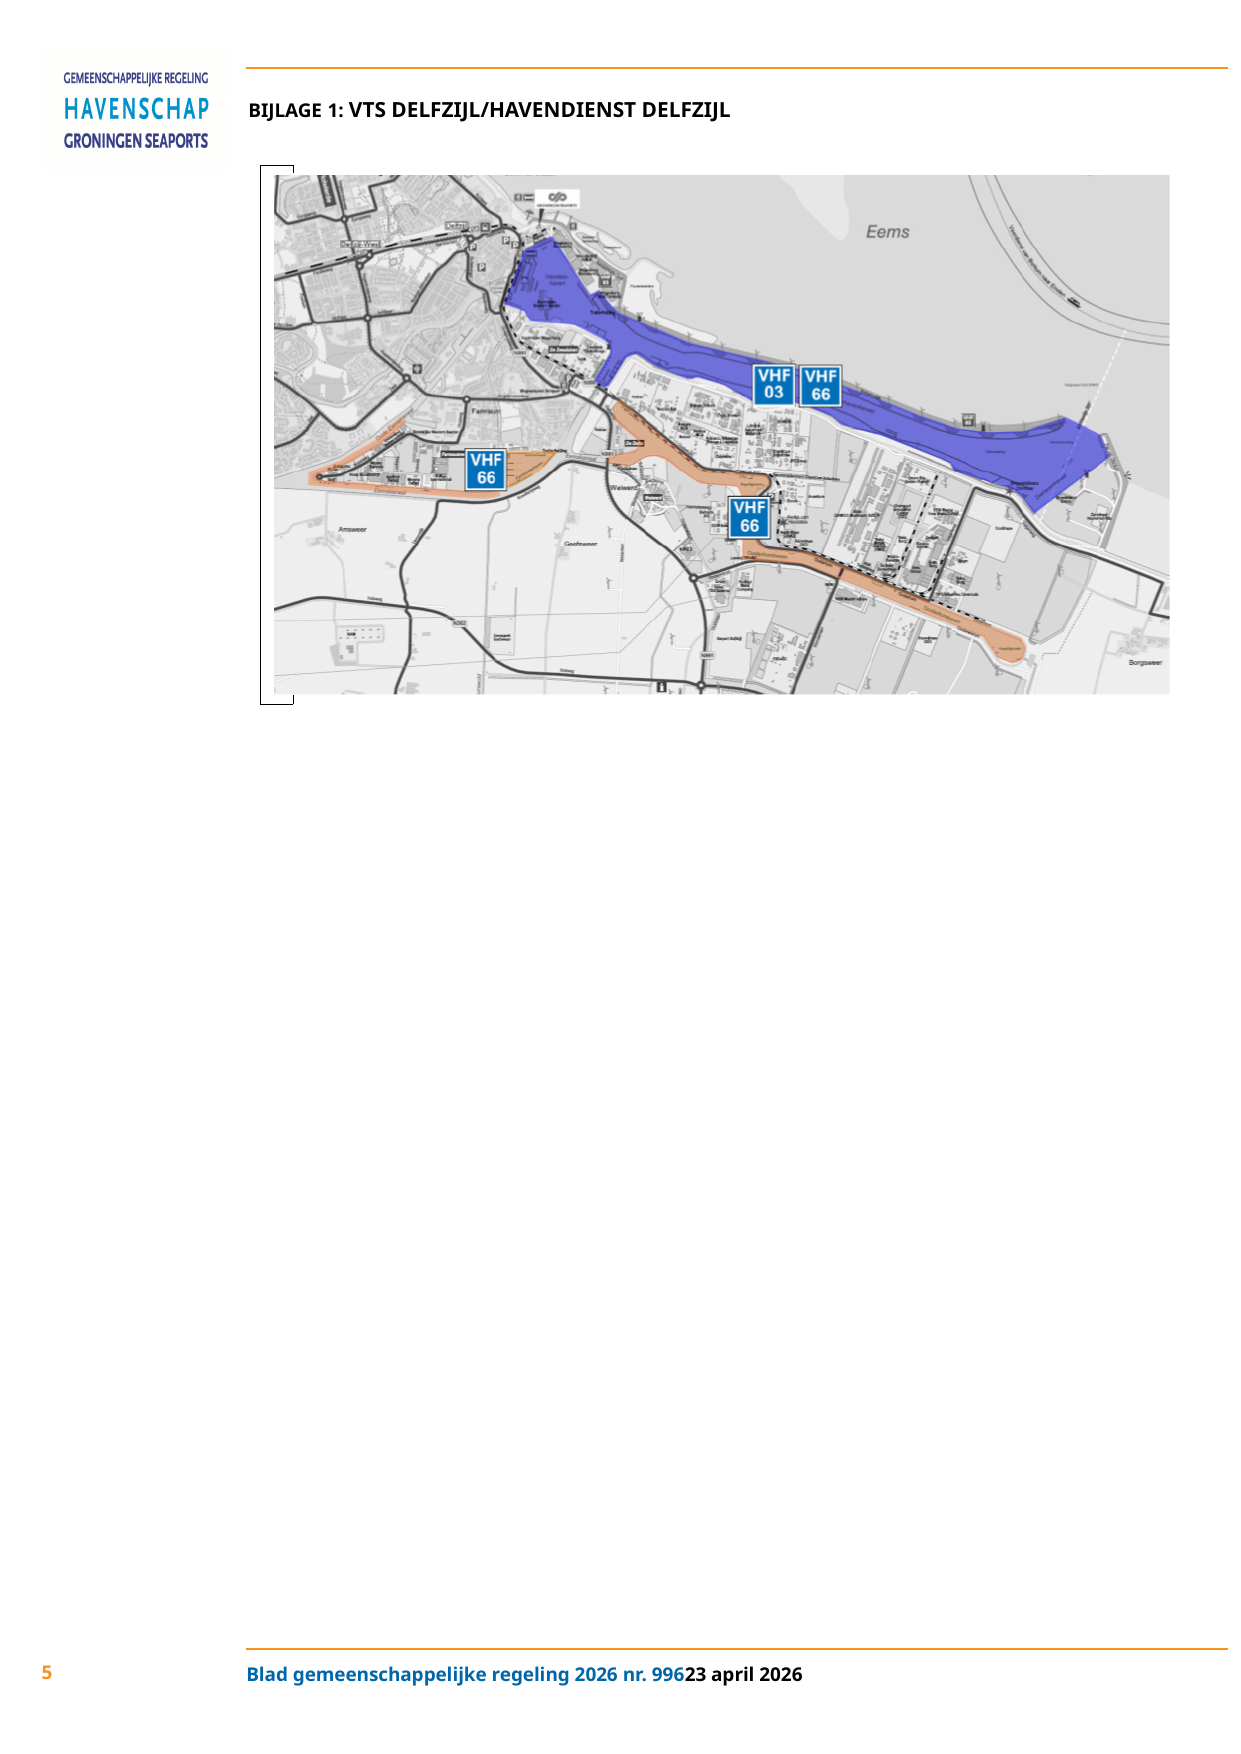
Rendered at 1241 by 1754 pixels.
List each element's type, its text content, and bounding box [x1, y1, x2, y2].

text BIJLAGE 1: VTS DELFZIJL/HAVENDIENST DELFZIJL [248, 95, 1152, 123]
picture [268, 173, 1173, 695]
picture [41, 47, 231, 172]
